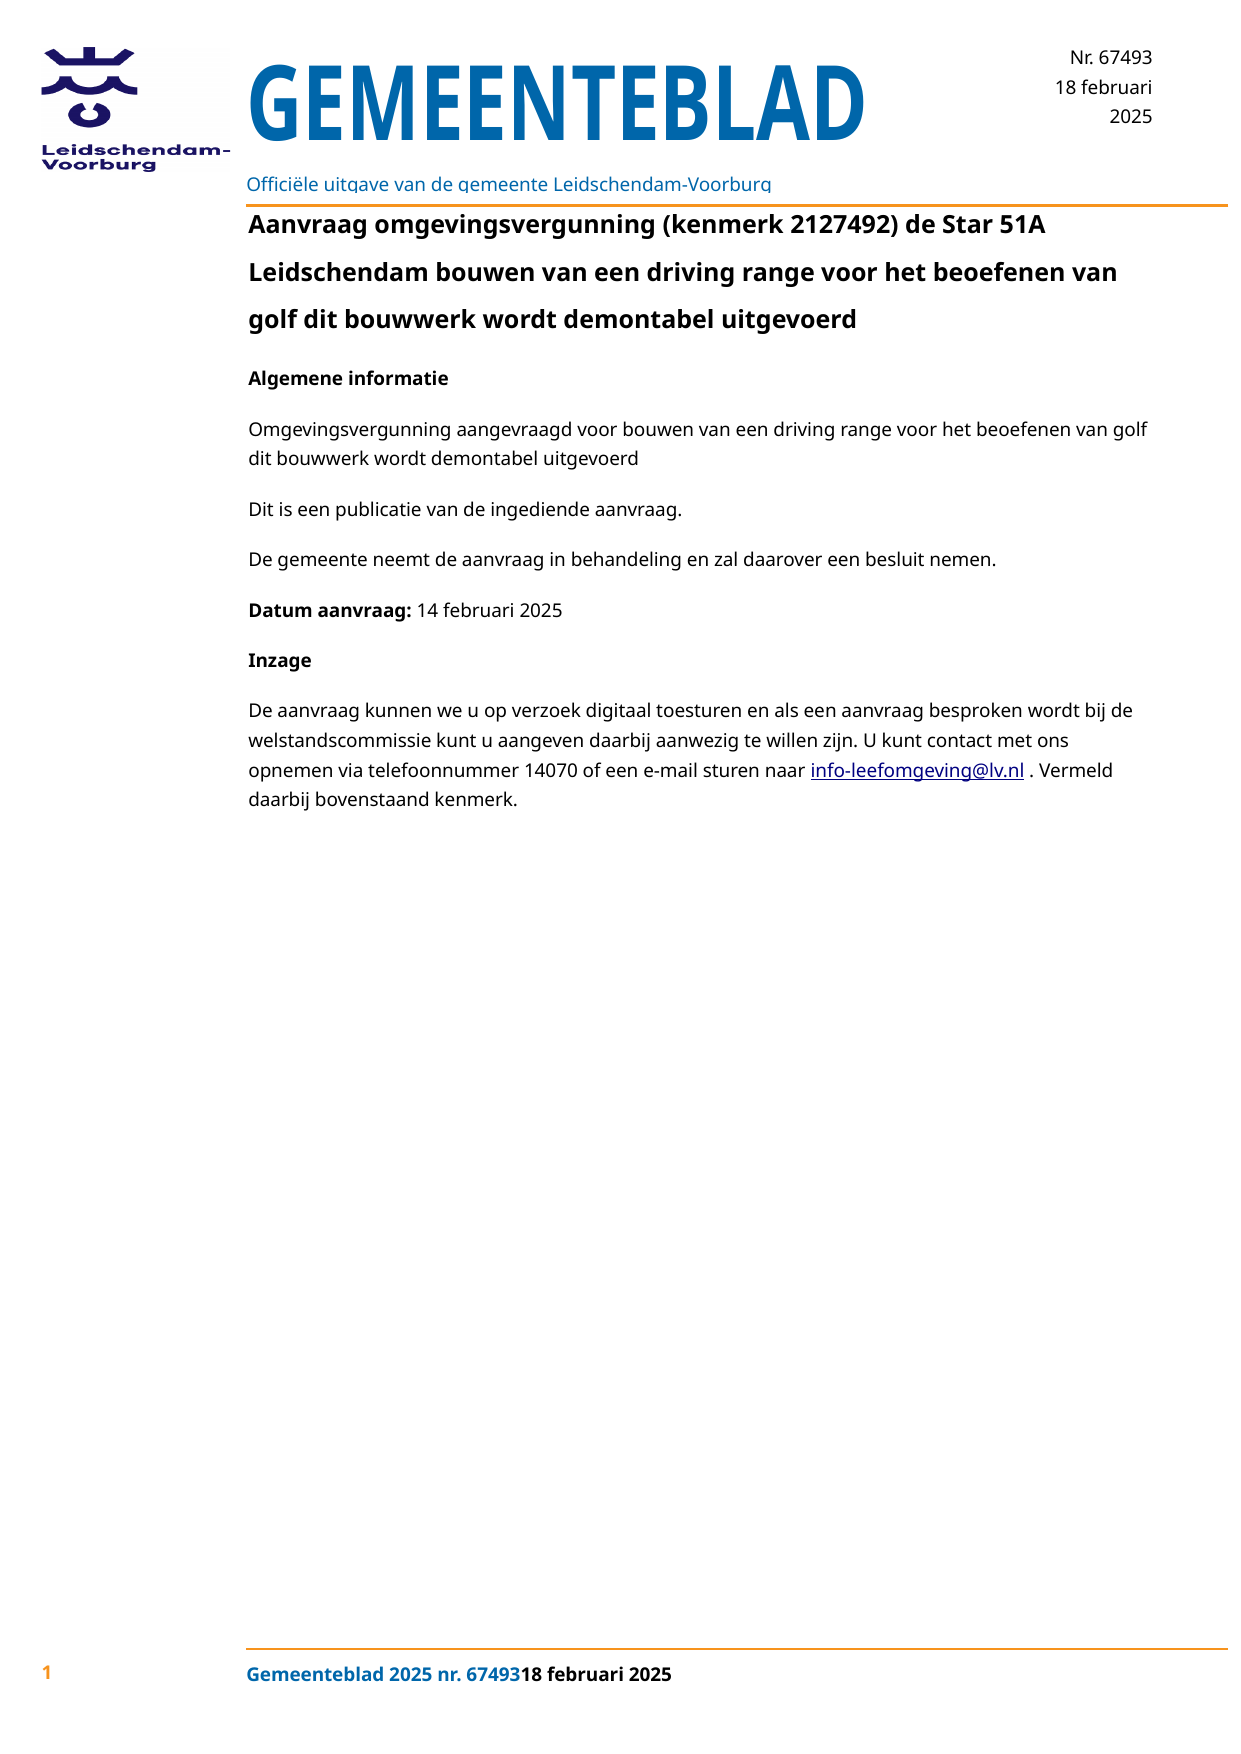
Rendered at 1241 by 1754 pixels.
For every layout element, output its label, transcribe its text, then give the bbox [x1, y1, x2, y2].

text De gemeente neemt de aanvraag in behandeling en zal daarover een besluit nemen. [248, 546, 1152, 572]
text Aanvraag omgevingsvergunning (kenmerk 2127492) de Star 51A Leidschendam bouwen van een driving range voor het beoefenen van golf dit bouwwerk wordt demontabel uitgevoerd [248, 207, 1152, 336]
text Omgevingsvergunning aangevraagd voor bouwen van een driving range voor het beoefenen van golf dit bouwwerk wordt demontabel uitgevoerd [248, 416, 1152, 471]
text Datum aanvraag: 14 februari 2025 [248, 597, 1152, 622]
text De aanvraag kunnen we u op verzoek digitaal toesturen en als een aanvraag besproken wordt bij de welstandscommissie kunt u aangeven daarbij aanwezig te willen zijn. U kunt contact met ons opnemen via telefoonnummer 14070 of een e-mail sturen naar info-leefomgeving@lv.nl . Vermeld daarbij bovenstaand kenmerk. [248, 698, 1152, 812]
picture [41, 47, 231, 172]
text Inzage [248, 647, 1152, 673]
text Algemene informatie [248, 366, 1152, 391]
text Dit is een publicatie van de ingediende aanvraag. [248, 496, 1152, 522]
